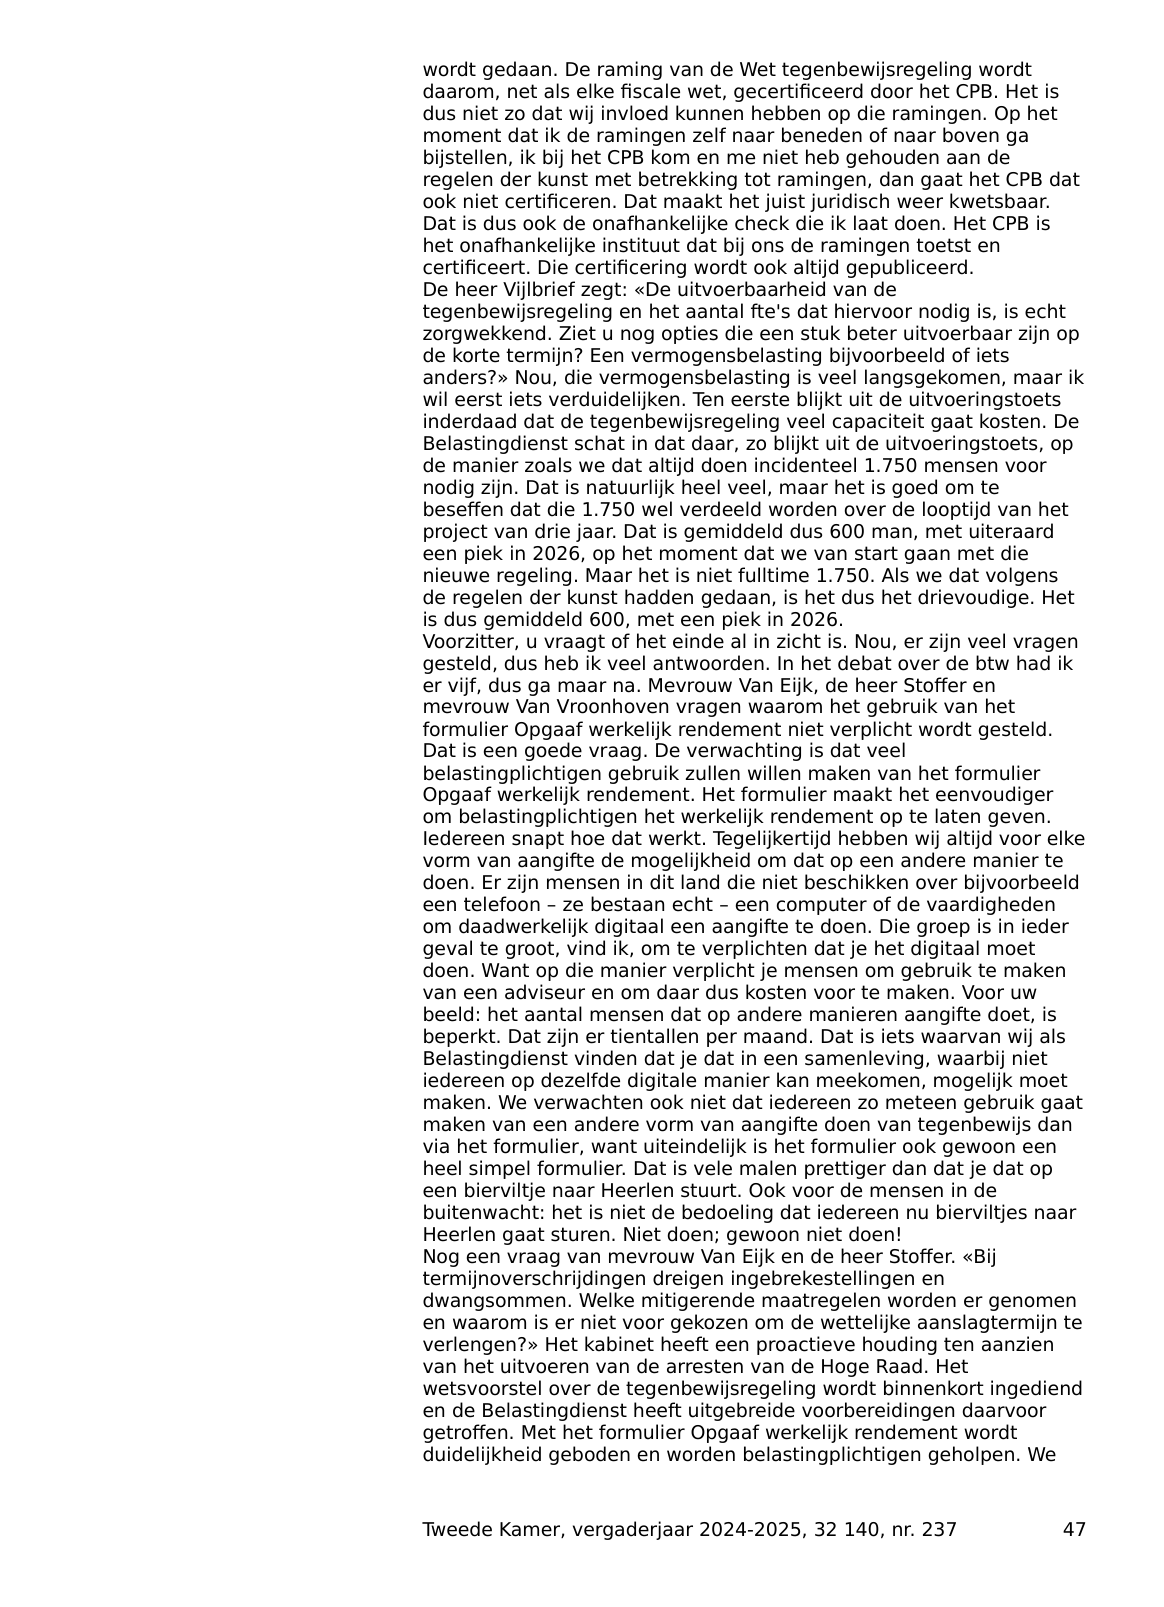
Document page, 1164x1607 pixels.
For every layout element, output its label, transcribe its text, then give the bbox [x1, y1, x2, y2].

text Voorzitter, u vraagt of het einde al in zicht is. Nou, er zijn veel vragen gesteld, dus heb ik veel antwoorden. In het debat over de btw had ik er vijf, dus ga maar na. Mevrouw Van Eijk, de heer Stoffer en mevrouw Van Vroonhoven vragen waarom het gebruik van het formulier Opgaaf werkelijk rendement niet verplicht wordt gesteld. Dat is een goede vraag. De verwachting is dat veel belastingplichtigen gebruik zullen willen maken van het formulier Opgaaf werkelijk rendement. Het formulier maakt het eenvoudiger om belastingplichtigen het werkelijk rendement op te laten geven. Iedereen snapt hoe dat werkt. Tegelijkertijd hebben wij altijd voor elke vorm van aangifte de mogelijkheid om dat op een andere manier te doen. Er zijn mensen in dit land die niet beschikken over bijvoorbeeld een telefoon – ze bestaan echt – een computer of de vaardigheden om daadwerkelijk digitaal een aangifte te doen. Die groep is in ieder geval te groot, vind ik, om te verplichten dat je het digitaal moet doen. Want op die manier verplicht je mensen om gebruik te maken van een adviseur en om daar dus kosten voor te maken. Voor uw beeld: het aantal mensen dat op andere manieren aangifte doet, is beperkt. Dat zijn er tientallen per maand. Dat is iets waarvan wij als Belastingdienst vinden dat je dat in een samenleving, waarbij niet iedereen op dezelfde digitale manier kan meekomen, mogelijk moet maken. We verwachten ook niet dat iedereen zo meteen gebruik gaat maken van een andere vorm van aangifte doen van tegenbewijs dan via het formulier, want uiteindelijk is het formulier ook gewoon een heel simpel formulier. Dat is vele malen prettiger dan dat je dat op een bierviltje naar Heerlen stuurt. Ook voor de mensen in de buitenwacht: het is niet de bedoeling dat iedereen nu bierviltjes naar Heerlen gaat sturen. Niet doen; gewoon niet doen! [422, 631, 1087, 1246]
text wordt gedaan. De raming van de Wet tegenbewijsregeling wordt daarom, net als elke fiscale wet, gecertificeerd door het CPB. Het is dus niet zo dat wij invloed kunnen hebben op die ramingen. Op het moment dat ik de ramingen zelf naar beneden of naar boven ga bijstellen, ik bij het CPB kom en me niet heb gehouden aan de regelen der kunst met betrekking tot ramingen, dan gaat het CPB dat ook niet certificeren. Dat maakt het juist juridisch weer kwetsbaar. Dat is dus ook de onafhankelijke check die ik laat doen. Het CPB is het onafhankelijke instituut dat bij ons de ramingen toetst en certificeert. Die certificering wordt ook altijd gepubliceerd. [422, 59, 1087, 279]
text Nog een vraag van mevrouw Van Eijk en de heer Stoffer. «Bij termijnoverschrijdingen dreigen ingebrekestellingen en dwangsommen. Welke mitigerende maatregelen worden er genomen en waarom is er niet voor gekozen om de wettelijke aanslagtermijn te verlengen?» Het kabinet heeft een proactieve houding ten aanzien van het uitvoeren van de arresten van de Hoge Raad. Het wetsvoorstel over de tegenbewijsregeling wordt binnenkort ingediend en de Belastingdienst heeft uitgebreide voorbereidingen daarvoor getroffen. Met het formulier Opgaaf werkelijk rendement wordt duidelijkheid geboden en worden belastingplichtigen geholpen. We [422, 1246, 1087, 1466]
text De heer Vijlbrief zegt: «De uitvoerbaarheid van de tegenbewijsregeling en het aantal fte's dat hiervoor nodig is, is echt zorgwekkend. Ziet u nog opties die een stuk beter uitvoerbaar zijn op de korte termijn? Een vermogensbelasting bijvoorbeeld of iets anders?» Nou, die vermogensbelasting is veel langsgekomen, maar ik wil eerst iets verduidelijken. Ten eerste blijkt uit de uitvoeringstoets inderdaad dat de tegenbewijsregeling veel capaciteit gaat kosten. De Belastingdienst schat in dat daar, zo blijkt uit de uitvoeringstoets, op de manier zoals we dat altijd doen incidenteel 1.750 mensen voor nodig zijn. Dat is natuurlijk heel veel, maar het is goed om te beseffen dat die 1.750 wel verdeeld worden over de looptijd van het project van drie jaar. Dat is gemiddeld dus 600 man, met uiteraard een piek in 2026, op het moment dat we van start gaan met die nieuwe regeling. Maar het is niet fulltime 1.750. Als we dat volgens de regelen der kunst hadden gedaan, is het dus het drievoudige. Het is dus gemiddeld 600, met een piek in 2026. [422, 279, 1087, 631]
